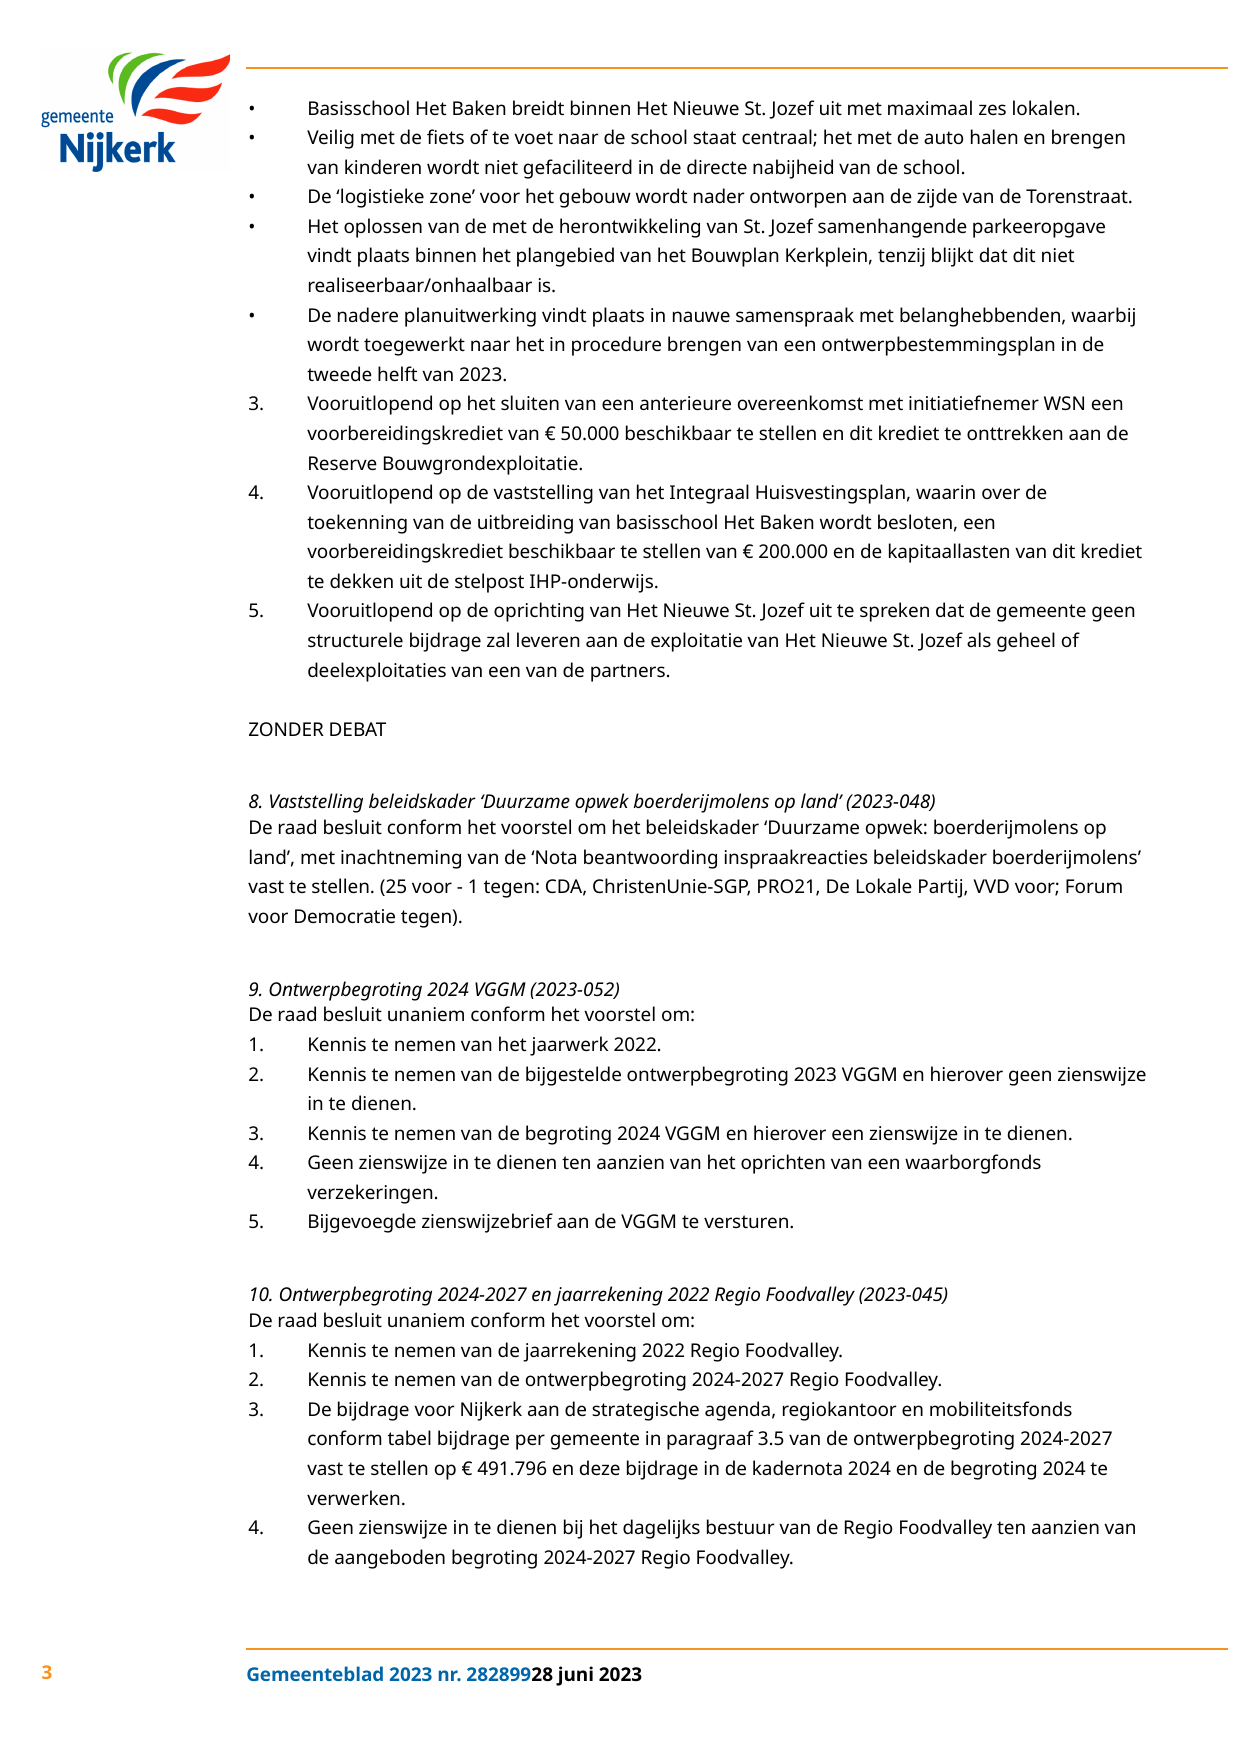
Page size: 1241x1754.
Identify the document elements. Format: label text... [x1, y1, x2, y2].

text 9. Ontwerpbegroting 2024 VGGM (2023-052) [248, 976, 1152, 1002]
list Kennis te nemen van de ontwerpbegroting 2024-2027 Regio Foodvalley. [248, 1366, 1152, 1392]
text ZONDER DEBAT [248, 716, 1152, 742]
list Bijgevoegde zienswijzebrief aan de VGGM te versturen. [248, 1209, 1152, 1234]
picture [41, 47, 231, 172]
list Vooruitlopend op de oprichting van Het Nieuwe St. Jozef uit te spreken dat de gemeente geen structurele bijdrage zal leveren aan de exploitatie van Het Nieuwe St. Jozef als geheel of deelexploitaties van een van de partners. [248, 598, 1152, 683]
list De bijdrage voor Nijkerk aan de strategische agenda, regiokantoor en mobiliteitsfonds conform tabel bijdrage per gemeente in paragraaf 3.5 van de ontwerpbegroting 2024-2027 vast te stellen op € 491.796 en deze bijdrage in de kadernota 2024 en de begroting 2024 te verwerken. [248, 1396, 1152, 1510]
list Geen zienswijze in te dienen bij het dagelijks bestuur van de Regio Foodvalley ten aanzien van de aangeboden begroting 2024-2027 Regio Foodvalley. [248, 1514, 1152, 1569]
list Kennis te nemen van het jaarwerk 2022. [248, 1031, 1152, 1057]
text De raad besluit conform het voorstel om het beleidskader ‘Duurzame opwek: boerderijmolens op land’, met inachtneming van de ‘Nota beantwoording inspraakreacties beleidskader boerderijmolens’ vast te stellen. (25 voor - 1 tegen: CDA, ChristenUnie-SGP, PRO21, De Lokale Partij, VVD voor; Forum voor Democratie tegen). [248, 814, 1152, 929]
list Kennis te nemen van de begroting 2024 VGGM en hierover een zienswijze in te dienen. [248, 1120, 1152, 1146]
text 8. Vaststelling beleidskader ‘Duurzame opwek boerderijmolens op land’ (2023-048) [248, 789, 1152, 814]
list Vooruitlopend op het sluiten van een anterieure overeenkomst met initiatiefnemer WSN een voorbereidingskrediet van € 50.000 beschikbaar te stellen en dit krediet te onttrekken aan de Reserve Bouwgrondexploitatie. [248, 391, 1152, 476]
text 10. Ontwerpbegroting 2024-2027 en jaarrekening 2022 Regio Foodvalley (2023-045) [248, 1281, 1152, 1307]
list De nadere planuitwerking vindt plaats in nauwe samenspraak met belanghebbenden, waarbij wordt toegewerkt naar het in procedure brengen van een ontwerpbestemmingsplan in de tweede helft van 2023. [248, 302, 1152, 387]
list Veilig met de fiets of te voet naar de school staat centraal; het met de auto halen en brengen van kinderen wordt niet gefaciliteerd in de directe nabijheid van de school. [248, 124, 1152, 180]
list Het oplossen van de met de herontwikkeling van St. Jozef samenhangende parkeeropgave vindt plaats binnen het plangebied van het Bouwplan Kerkplein, tenzij blijkt dat dit niet realiseerbaar/onhaalbaar is. [248, 213, 1152, 298]
list Geen zienswijze in te dienen ten aanzien van het oprichten van een waarborgfonds verzekeringen. [248, 1149, 1152, 1205]
text De raad besluit unaniem conform het voorstel om: [248, 1307, 1152, 1333]
list Kennis te nemen van de jaarrekening 2022 Regio Foodvalley. [248, 1337, 1152, 1362]
list De ‘logistieke zone’ voor het gebouw wordt nader ontworpen aan de zijde van de Torenstraat. [248, 183, 1152, 209]
list Basisschool Het Baken breidt binnen Het Nieuwe St. Jozef uit met maximaal zes lokalen. [248, 95, 1152, 121]
list Kennis te nemen van de bijgestelde ontwerpbegroting 2023 VGGM en hierover geen zienswijze in te dienen. [248, 1061, 1152, 1116]
list Vooruitlopend op de vaststelling van het Integraal Huisvestingsplan, waarin over de toekenning van de uitbreiding van basisschool Het Baken wordt besloten, een voorbereidingskrediet beschikbaar te stellen van € 200.000 en de kapitaallasten van dit krediet te dekken uit de stelpost IHP-onderwijs. [248, 479, 1152, 594]
text De raad besluit unaniem conform het voorstel om: [248, 1002, 1152, 1027]
